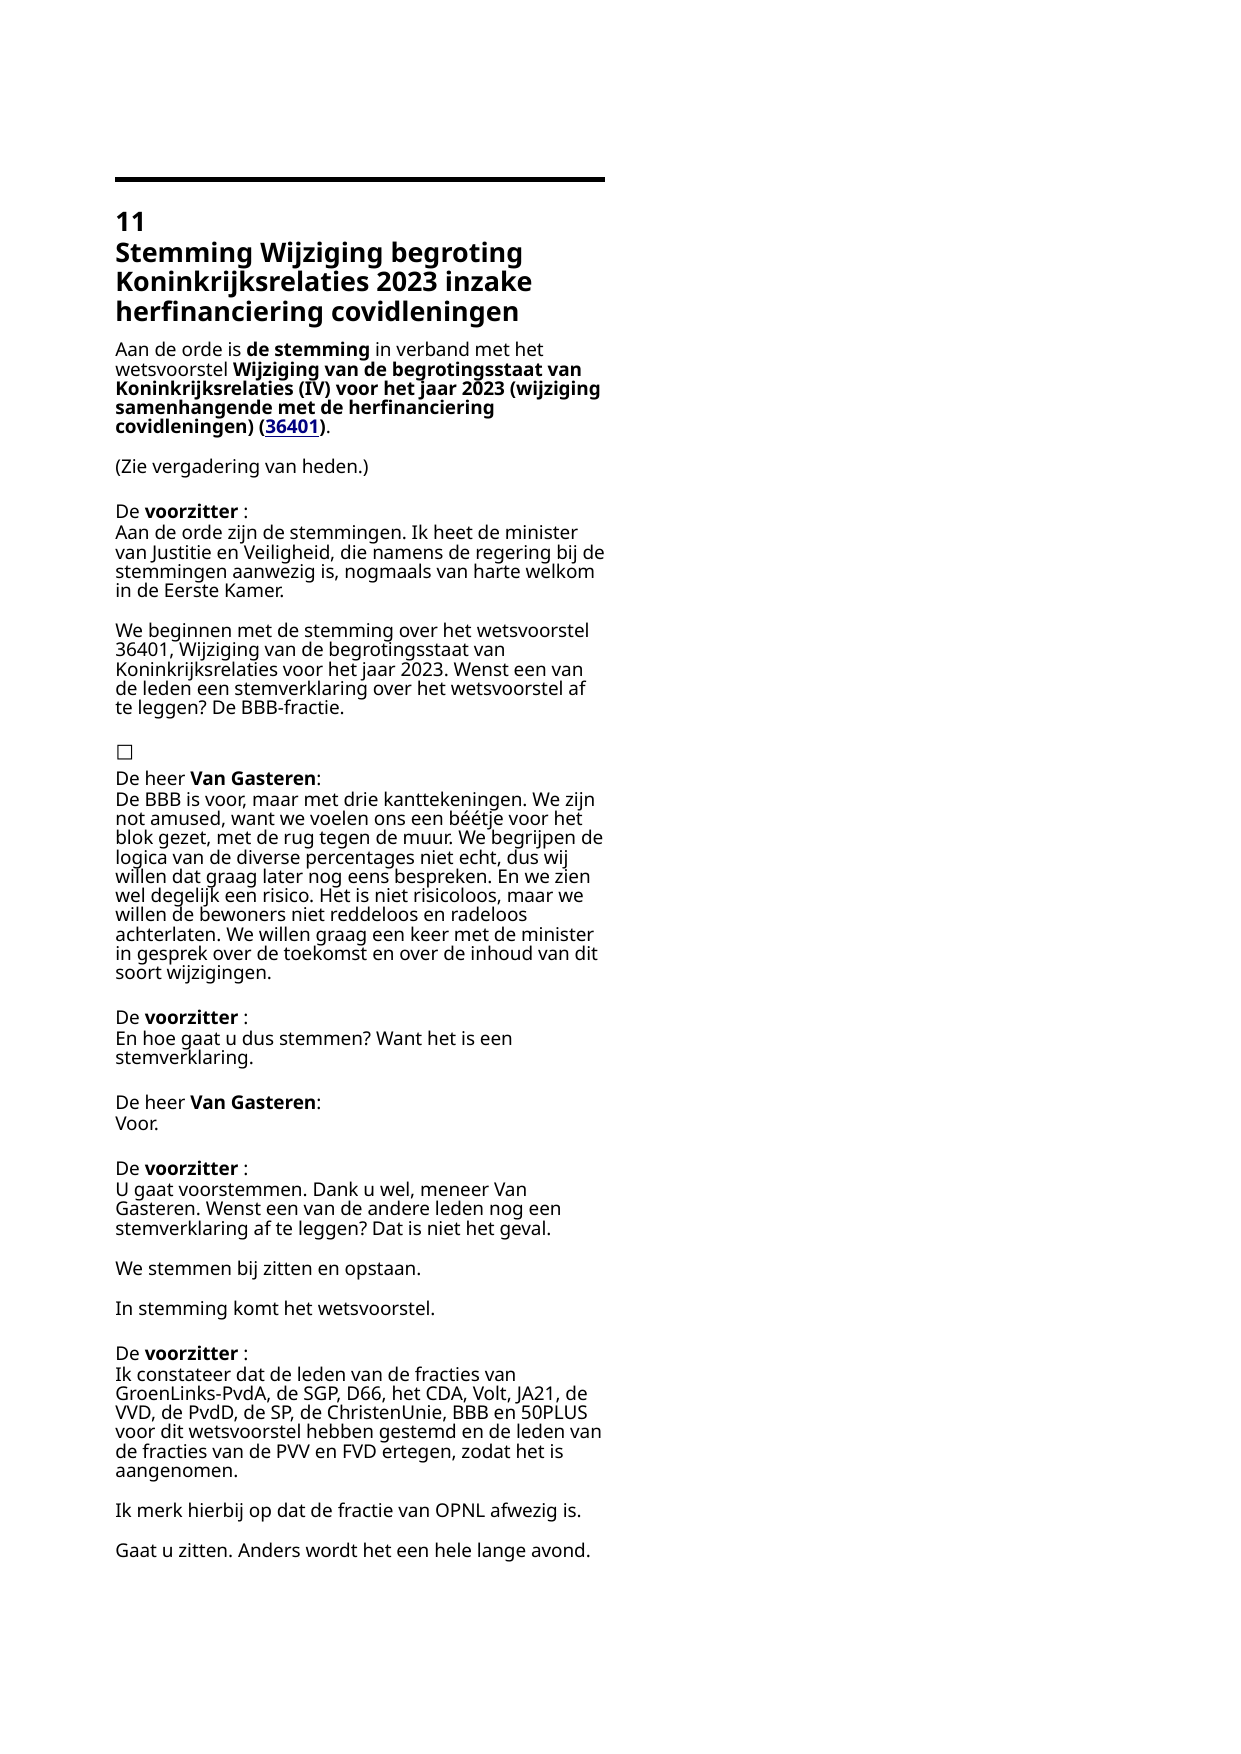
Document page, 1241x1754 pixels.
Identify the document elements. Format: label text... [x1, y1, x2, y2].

text We beginnen met de stemming over het wetsvoorstel 36401, Wijziging van de begrotingsstaat van Koninkrijksrelaties voor het jaar 2023. Wenst een van de leden een stemverklaring over het wetsvoorstel af te leggen? De BBB-fractie. [115, 622, 605, 718]
text (Zie vergadering van heden.) [115, 458, 605, 478]
text Aan de orde is de stemming in verband met het wetsvoorstel Wijziging van de begrotingsstaat van Koninkrijksrelaties (IV) voor het jaar 2023 (wijziging samenhangende met de herfinanciering covidleningen) (36401). [115, 341, 605, 438]
text De heer Van Gasteren: [115, 765, 605, 791]
text Voor. [115, 1115, 605, 1134]
text De heer Van Gasteren: [115, 1089, 605, 1115]
text De voorzitter : [115, 1155, 605, 1181]
text En hoe gaat u dus stemmen? Want het is een stemverklaring. [115, 1030, 605, 1069]
text In stemming komt het wetsvoorstel. [115, 1300, 605, 1319]
text Stemming Wijziging begroting Koninkrijksrelaties 2023 inzake herfinanciering covidleningen [115, 239, 605, 341]
text Ik constateer dat de leden van de fracties van GroenLinks-PvdA, de SGP, D66, het CDA, Volt, JA21, de VVD, de PvdD, de SP, de ChristenUnie, BBB en 50PLUS voor dit wetsvoorstel hebben gestemd en de leden van de fracties van de PVV en FVD ertegen, zodat het is aangenomen. [115, 1366, 605, 1481]
text De voorzitter : [115, 499, 605, 524]
text De voorzitter : [115, 1340, 605, 1366]
text De BBB is voor, maar met drie kanttekeningen. We zijn not amused, want we voelen ons een béétje voor het blok gezet, met de rug tegen de muur. We begrijpen de logica van de diverse percentages niet echt, dus wij willen dat graag later nog eens bespreken. En we zien wel degelijk een risico. Het is niet risicoloos, maar we willen de bewoners niet reddeloos en radeloos achterlaten. We willen graag een keer met de minister in gesprek over de toekomst en over de inhoud van dit soort wijzigingen. [115, 791, 605, 983]
text Ik merk hierbij op dat de fractie van OPNL afwezig is. [115, 1502, 605, 1521]
text De voorzitter : [115, 1004, 605, 1030]
text We stemmen bij zitten en opstaan. [115, 1259, 605, 1279]
text Aan de orde zijn de stemmingen. Ik heet de minister van Justitie en Veiligheid, die namens de regering bij de stemmingen aanwezig is, nogmaals van harte welkom in de Eerste Kamer. [115, 524, 605, 601]
text ⬜ [115, 739, 605, 765]
text Gaat u zitten. Anders wordt het een hele lange avond. [115, 1542, 605, 1561]
text 11 [115, 203, 605, 239]
text U gaat voorstemmen. Dank u wel, meneer Van Gasteren. Wenst een van de andere leden nog een stemverklaring af te leggen? Dat is niet het geval. [115, 1181, 605, 1239]
